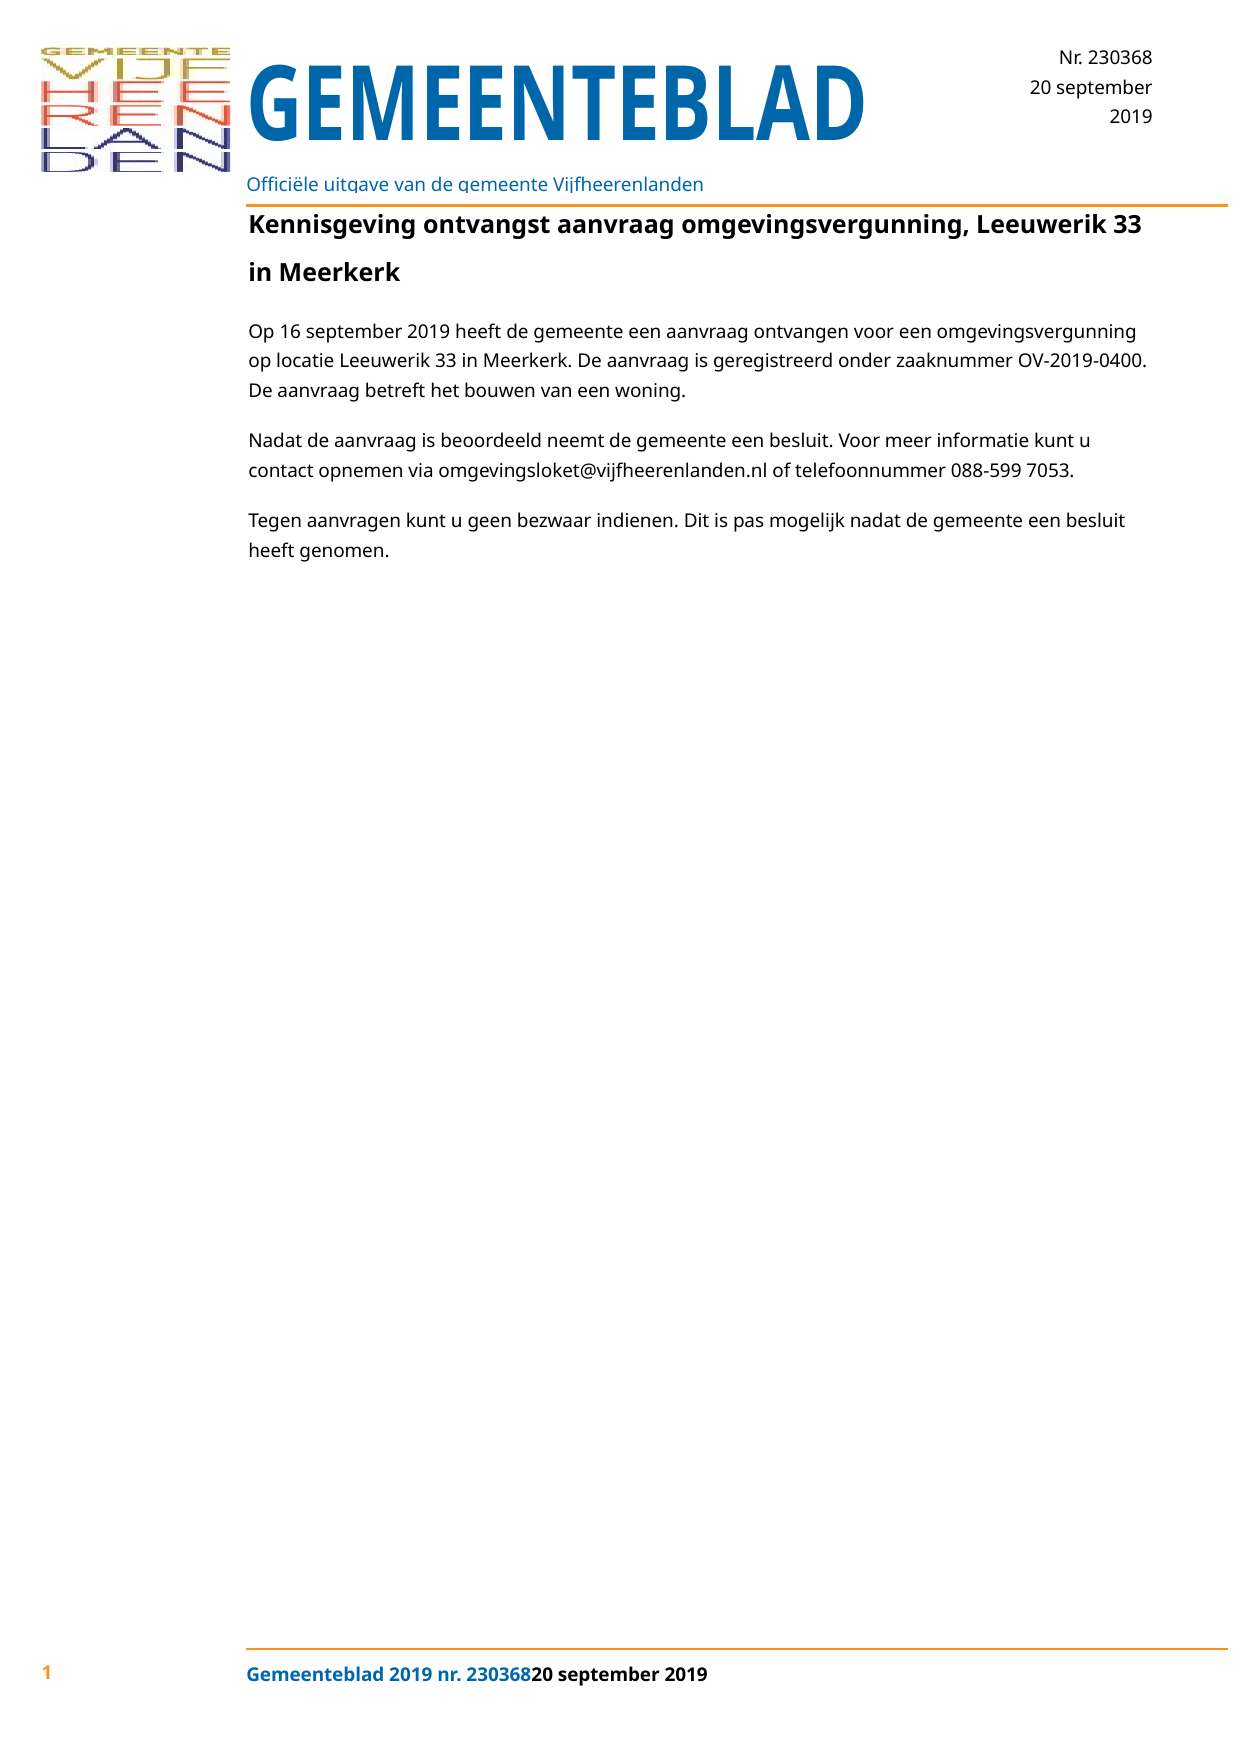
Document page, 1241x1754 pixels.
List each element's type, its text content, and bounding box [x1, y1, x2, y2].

text Nadat de aanvraag is beoordeeld neemt de gemeente een besluit. Voor meer informatie kunt u contact opnemen via omgevingsloket@vijfheerenlanden.nl of telefoonnummer 088-599 7053. [248, 427, 1152, 483]
picture [41, 47, 231, 172]
text Tegen aanvragen kunt u geen bezwaar indienen. Dit is pas mogelijk nadat de gemeente een besluit heeft genomen. [248, 507, 1152, 563]
text Op 16 september 2019 heeft de gemeente een aanvraag ontvangen voor een omgevingsvergunning op locatie Leeuwerik 33 in Meerkerk. De aanvraag is geregistreerd onder zaaknummer OV-2019-0400. De aanvraag betreft het bouwen van een woning. [248, 318, 1152, 403]
text Kennisgeving ontvangst aanvraag omgevingsvergunning, Leeuwerik 33 in Meerkerk [248, 207, 1152, 288]
